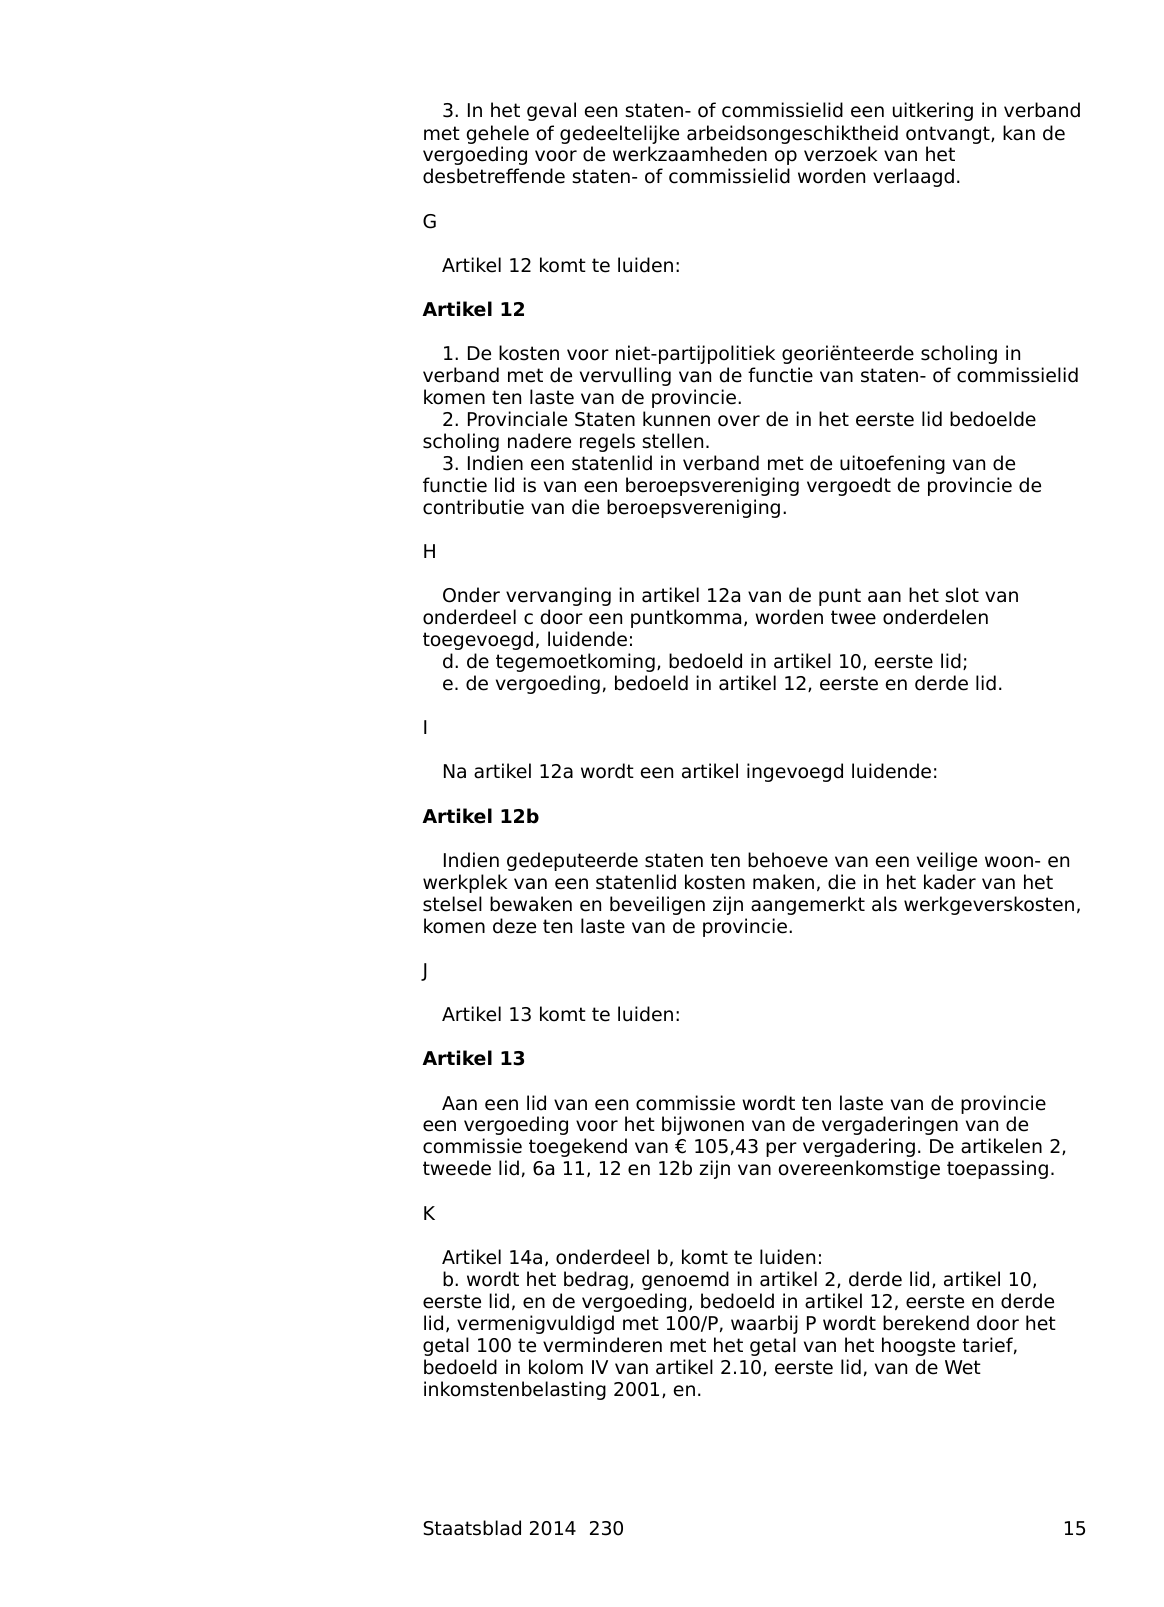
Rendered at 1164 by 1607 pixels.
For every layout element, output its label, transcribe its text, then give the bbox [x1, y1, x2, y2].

text Artikel 12 komt te luiden: [422, 255, 1087, 277]
text H [422, 541, 1087, 563]
text I [422, 717, 1087, 739]
text Na artikel 12a wordt een artikel ingevoegd luidende: [422, 761, 1087, 783]
text Artikel 14a, onderdeel b, komt te luiden: [422, 1247, 1087, 1269]
text K [422, 1202, 1087, 1224]
subtitle Artikel 12b [422, 806, 1087, 828]
text Artikel 13 komt te luiden: [422, 1004, 1087, 1026]
text G [422, 211, 1087, 232]
text 2. Provinciale Staten kunnen over de in het eerste lid bedoelde scholing nadere regels stellen. [422, 409, 1087, 453]
text 3. Indien een statenlid in verband met de uitoefening van de functie lid is van een beroepsvereniging vergoedt de provincie de contributie van die beroepsvereniging. [422, 453, 1087, 519]
text b. wordt het bedrag, genoemd in artikel 2, derde lid, artikel 10, eerste lid, en de vergoeding, bedoeld in artikel 12, eerste en derde lid, vermenigvuldigd met 100/P, waarbij P wordt berekend door het getal 100 te verminderen met het getal van het hoogste tarief, bedoeld in kolom IV van artikel 2.10, eerste lid, van de Wet inkomstenbelasting 2001, en. [422, 1269, 1087, 1401]
text 1. De kosten voor niet-partijpolitiek georiënteerde scholing in verband met de vervulling van de functie van staten- of commissielid komen ten laste van de provincie. [422, 343, 1087, 409]
text Onder vervanging in artikel 12a van de punt aan het slot van onderdeel c door een puntkomma, worden twee onderdelen toegevoegd, luidende: [422, 585, 1087, 651]
text J [422, 960, 1087, 982]
subtitle Artikel 13 [422, 1048, 1087, 1070]
text 3. In het geval een staten- of commissielid een uitkering in verband met gehele of gedeeltelijke arbeidsongeschiktheid ontvangt, kan de vergoeding voor de werkzaamheden op verzoek van het desbetreffende staten- of commissielid worden verlaagd. [422, 100, 1087, 188]
subtitle Artikel 12 [422, 299, 1087, 321]
text Aan een lid van een commissie wordt ten laste van de provincie een vergoeding voor het bijwonen van de vergaderingen van de commissie toegekend van € 105,43 per vergadering. De artikelen 2, tweede lid, 6a 11, 12 en 12b zijn van overeenkomstige toepassing. [422, 1092, 1087, 1180]
text Indien gedeputeerde staten ten behoeve van een veilige woon- en werkplek van een statenlid kosten maken, die in het kader van het stelsel bewaken en beveiligen zijn aangemerkt als werkgeverskosten, komen deze ten laste van de provincie. [422, 850, 1087, 938]
text e. de vergoeding, bedoeld in artikel 12, eerste en derde lid. [422, 673, 1087, 695]
text d. de tegemoetkoming, bedoeld in artikel 10, eerste lid; [422, 651, 1087, 673]
